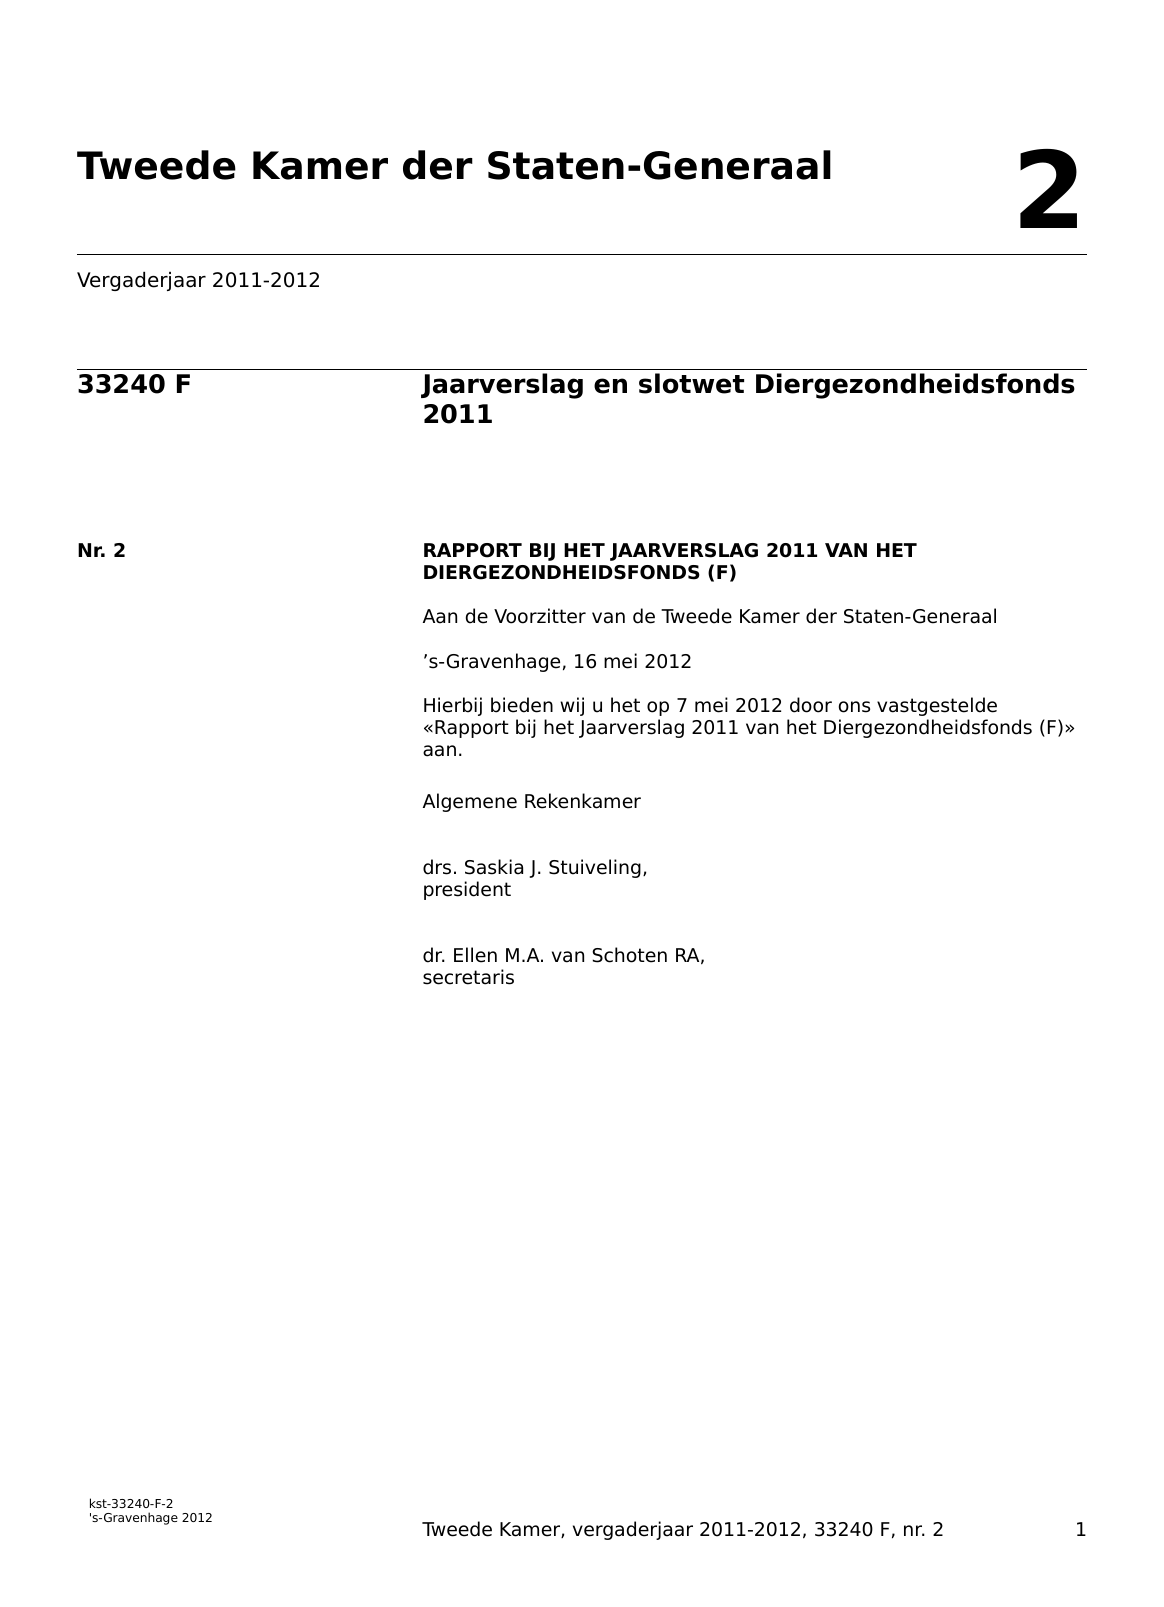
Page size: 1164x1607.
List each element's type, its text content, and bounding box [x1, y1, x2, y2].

subtitle Nr. 2 RAPPORT BIJ HET JAARVERSLAG 2011 VAN HET DIERGEZONDHEIDSFONDS (F) [77, 540, 1087, 584]
text Hierbij bieden wij u het op 7 mei 2012 door ons vastgestelde «Rapport bij het Jaarverslag 2011 van het Diergezondheidsfonds (F)» aan. [422, 695, 1087, 761]
table_cell Vergaderjaar 2011-2012 [77, 255, 1087, 369]
table_header 2 [886, 130, 1087, 254]
subtitle 33240 F Jaarverslag en slotwet Diergezondheidsfonds 2011 [77, 370, 1087, 429]
text kst-33240-F-2 [88, 1497, 323, 1511]
text dr. Ellen M.A. van Schoten RA, secretaris [422, 923, 1087, 989]
text ’s-Gravenhage, 16 mei 2012 [422, 651, 1087, 672]
text Aan de Voorzitter van de Tweede Kamer der Staten-Generaal [422, 606, 1087, 628]
text drs. Saskia J. Stuiveling, president [422, 835, 1087, 901]
table_header Tweede Kamer der Staten-Generaal [77, 130, 886, 254]
text 's-Gravenhage 2012 [88, 1511, 323, 1525]
text Algemene Rekenkamer [422, 791, 1087, 813]
